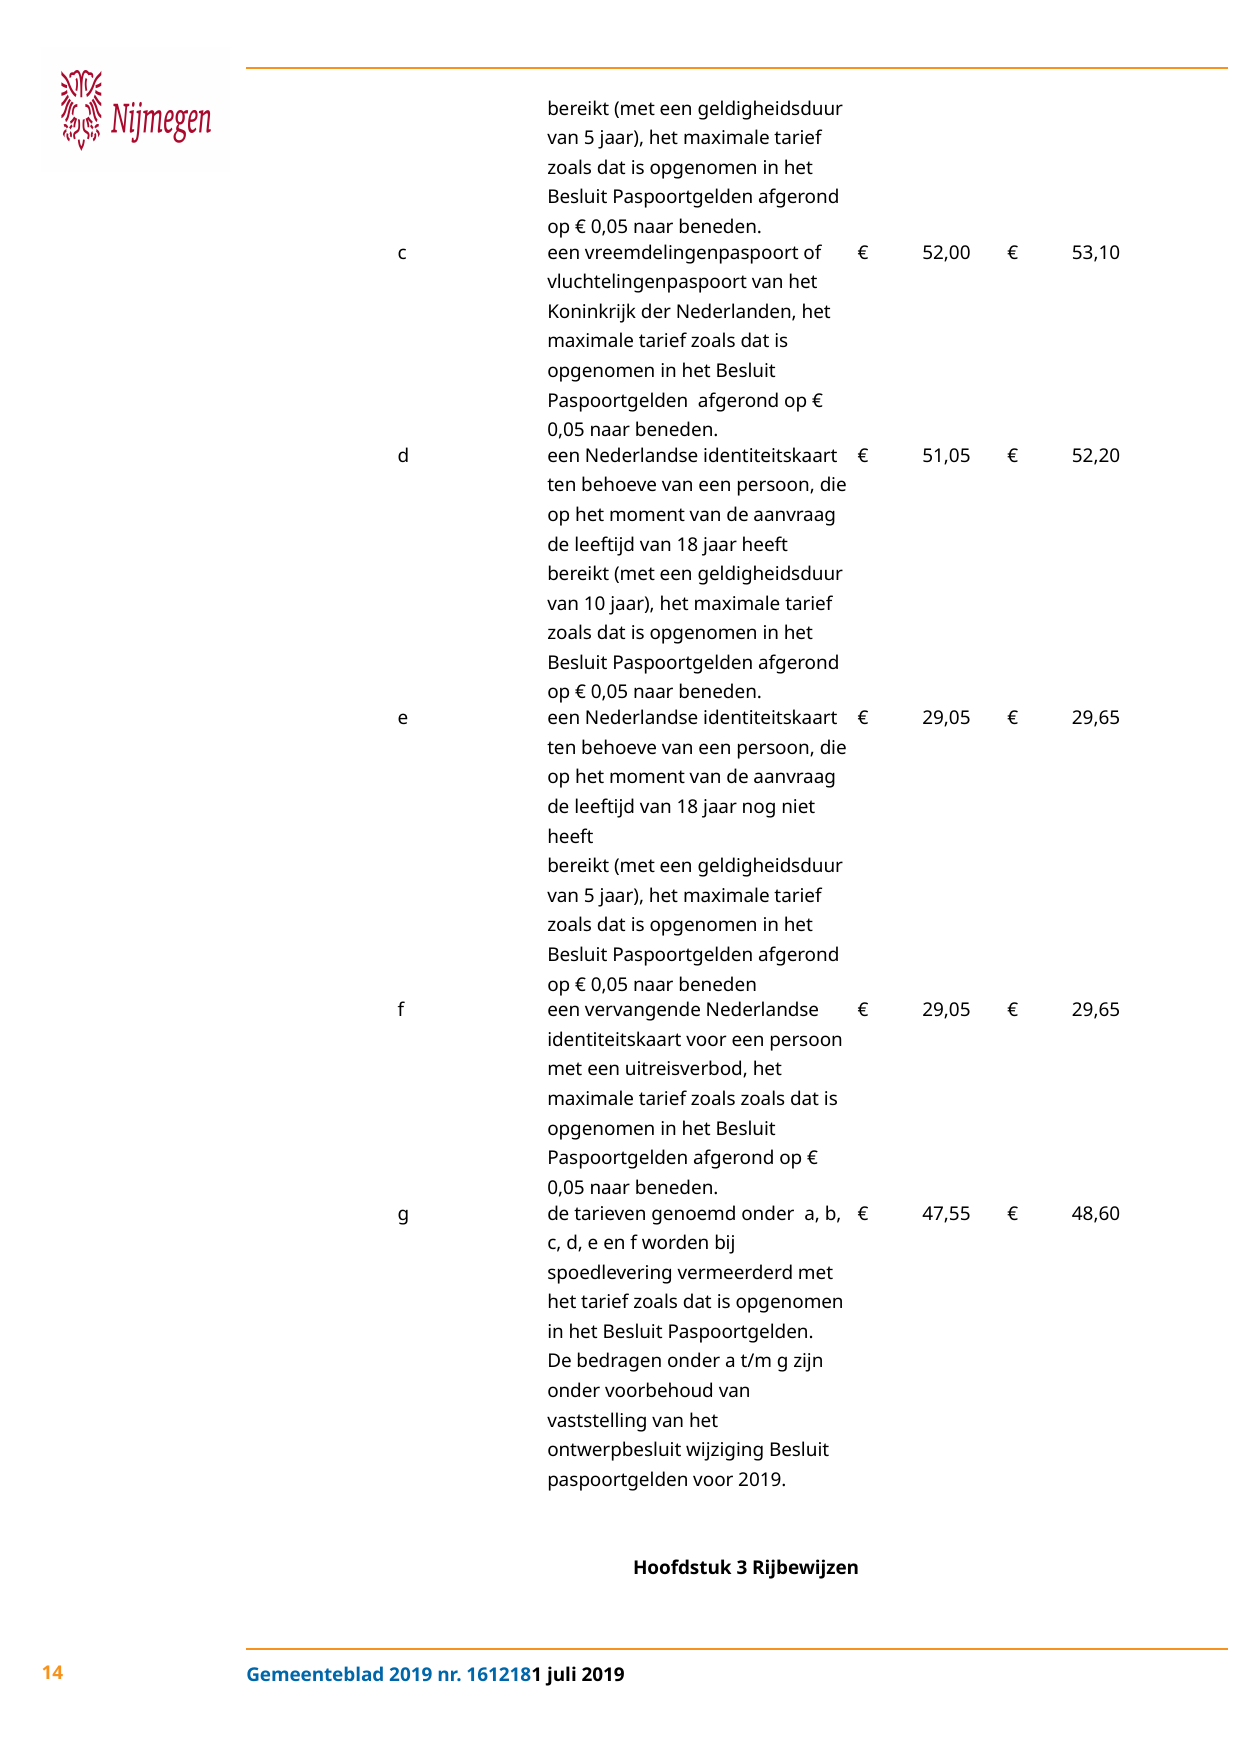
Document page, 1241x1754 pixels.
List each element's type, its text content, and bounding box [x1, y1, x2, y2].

table_cell € 52,00 [853, 239, 1002, 442]
table_cell € 47,55 [853, 1200, 1002, 1492]
table_header [248, 1554, 376, 1609]
table_cell [248, 705, 397, 996]
table_cell [248, 239, 397, 442]
table_cell een Nederlandse identiteitskaart ten behoeve van een persoon, die op het moment van de aanvraag de leeftijd van 18 jaar heeft bereikt (met een geldigheidsduur van 10 jaar), het maximale tarief zoals dat is opgenomen in het Besluit Paspoortgelden afgerond op € 0,05 naar beneden. [547, 442, 852, 704]
table_header [505, 1554, 633, 1609]
table_header [1023, 1554, 1152, 1609]
table_cell e [398, 705, 547, 996]
table_header [376, 1554, 504, 1609]
table_header [895, 1554, 1023, 1609]
table_cell [248, 996, 397, 1200]
table_cell [248, 95, 397, 239]
table_cell [248, 442, 397, 704]
table_cell g [398, 1200, 547, 1492]
table_cell [853, 95, 1002, 239]
table_cell € 48,60 [1002, 1200, 1152, 1492]
table_cell c [398, 239, 547, 442]
table_cell € 29,65 [1002, 705, 1152, 996]
table_cell een Nederlandse identiteitskaart ten behoeve van een persoon, die op het moment van de aanvraag de leeftijd van 18 jaar nog niet heeft bereikt (met een geldigheidsduur van 5 jaar), het maximale tarief zoals dat is opgenomen in het Besluit Paspoortgelden afgerond op € 0,05 naar beneden [547, 705, 852, 996]
table_cell [248, 1200, 397, 1492]
table_cell € 52,20 [1002, 442, 1152, 704]
table_cell bereikt (met een geldigheidsduur van 5 jaar), het maximale tarief zoals dat is opgenomen in het Besluit Paspoortgelden afgerond op € 0,05 naar beneden. [547, 95, 852, 239]
table_cell [398, 95, 547, 239]
table_cell de tarieven genoemd onder a, b, c, d, e en f worden bij spoedlevering vermeerderd met het tarief zoals dat is opgenomen in het Besluit Paspoortgelden. De bedragen onder a t/m g zijn onder voorbehoud van vaststelling van het ontwerpbesluit wijziging Besluit paspoortgelden voor 2019. [547, 1200, 852, 1492]
table_cell een vreemdelingenpaspoort of vluchtelingenpaspoort van het Koninkrijk der Nederlanden, het maximale tarief zoals dat is opgenomen in het Besluit Paspoortgelden afgerond op € 0,05 naar beneden. [547, 239, 852, 442]
table_header Hoofdstuk 3 Rijbewijzen [633, 1554, 895, 1609]
table_cell d [398, 442, 547, 704]
table_cell € 29,05 [853, 705, 1002, 996]
table_cell € 29,05 [853, 996, 1002, 1200]
table_cell € 29,65 [1002, 996, 1152, 1200]
table_cell € 53,10 [1002, 239, 1152, 442]
table_cell een vervangende Nederlandse identiteitskaart voor een persoon met een uitreisverbod, het maximale tarief zoals zoals dat is opgenomen in het Besluit Paspoortgelden afgerond op € 0,05 naar beneden. [547, 996, 852, 1200]
table_cell € 51,05 [853, 442, 1002, 704]
table_cell [1002, 95, 1152, 239]
table_cell f [398, 996, 547, 1200]
picture [41, 47, 231, 172]
